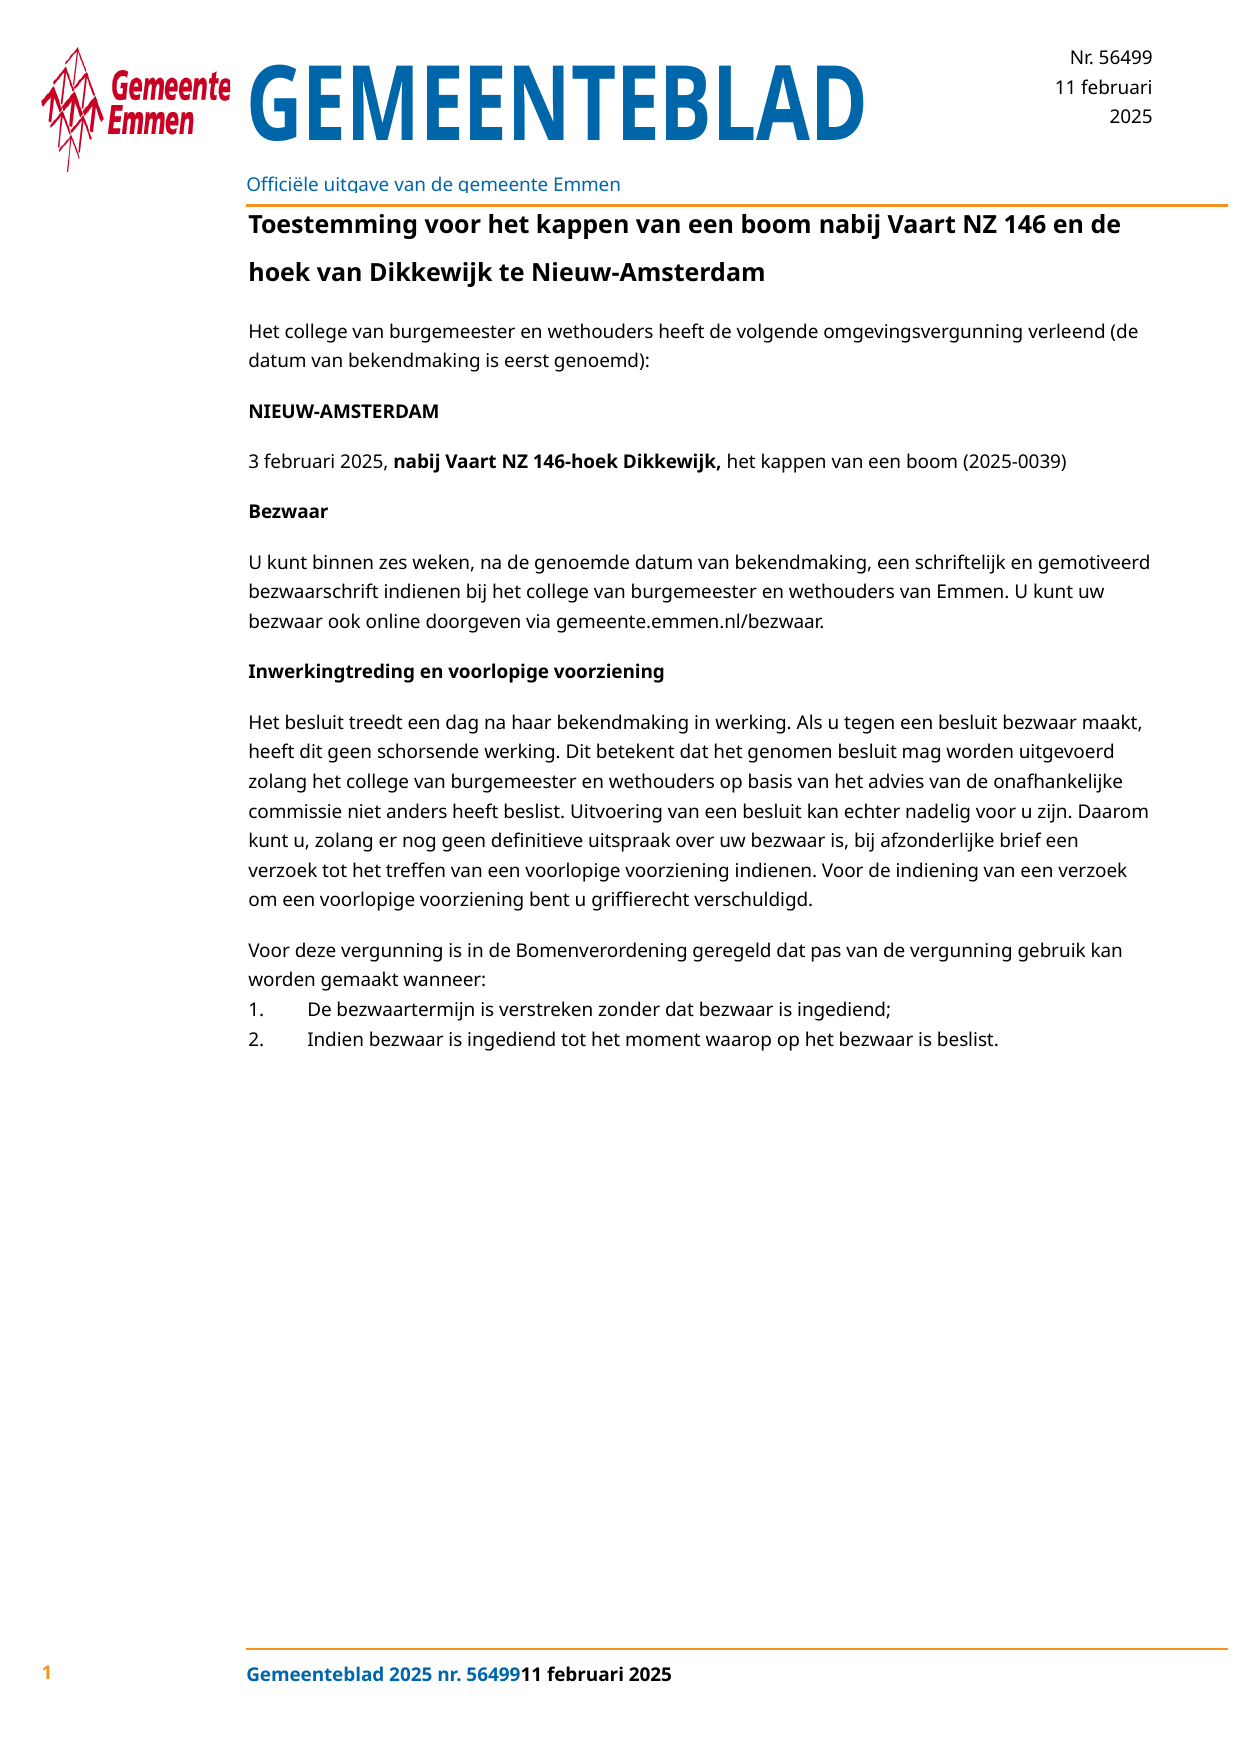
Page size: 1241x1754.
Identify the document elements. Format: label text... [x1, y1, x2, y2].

text Het college van burgemeester en wethouders heeft de volgende omgevingsvergunning verleend (de datum van bekendmaking is eerst genoemd): [248, 318, 1152, 373]
list De bezwaartermijn is verstreken zonder dat bezwaar is ingediend; [248, 996, 1152, 1022]
text Inwerkingtreding en voorlopige voorziening [248, 659, 1152, 684]
text Voor deze vergunning is in de Bomenverordening geregeld dat pas van de vergunning gebruik kan worden gemaakt wanneer: [248, 937, 1152, 992]
picture [41, 47, 231, 172]
text Het besluit treedt een dag na haar bekendmaking in werking. Als u tegen een besluit bezwaar maakt, heeft dit geen schorsende werking. Dit betekent dat het genomen besluit mag worden uitgevoerd zolang het college van burgemeester en wethouders op basis van het advies van de onafhankelijke commissie niet anders heeft beslist. Uitvoering van een besluit kan echter nadelig voor u zijn. Daarom kunt u, zolang er nog geen definitieve uitspraak over uw bezwaar is, bij afzonderlijke brief een verzoek tot het treffen van een voorlopige voorziening indienen. Voor de indiening van een verzoek om een voorlopige voorziening bent u griffierecht verschuldigd. [248, 709, 1152, 912]
text Bezwaar [248, 499, 1152, 524]
text U kunt binnen zes weken, na de genoemde datum van bekendmaking, een schriftelijk en gemotiveerd bezwaarschrift indienen bij het college van burgemeester en wethouders van Emmen. U kunt uw bezwaar ook online doorgeven via gemeente.emmen.nl/bezwaar. [248, 549, 1152, 634]
list Indien bezwaar is ingediend tot het moment waarop op het bezwaar is beslist. [248, 1026, 1152, 1052]
text 3 februari 2025, nabij Vaart NZ 146-hoek Dikkewijk, het kappen van een boom (2025-0039) [248, 448, 1152, 474]
text Toestemming voor het kappen van een boom nabij Vaart NZ 146 en de hoek van Dikkewijk te Nieuw-Amsterdam [248, 207, 1152, 288]
text NIEUW-AMSTERDAM [248, 398, 1152, 424]
